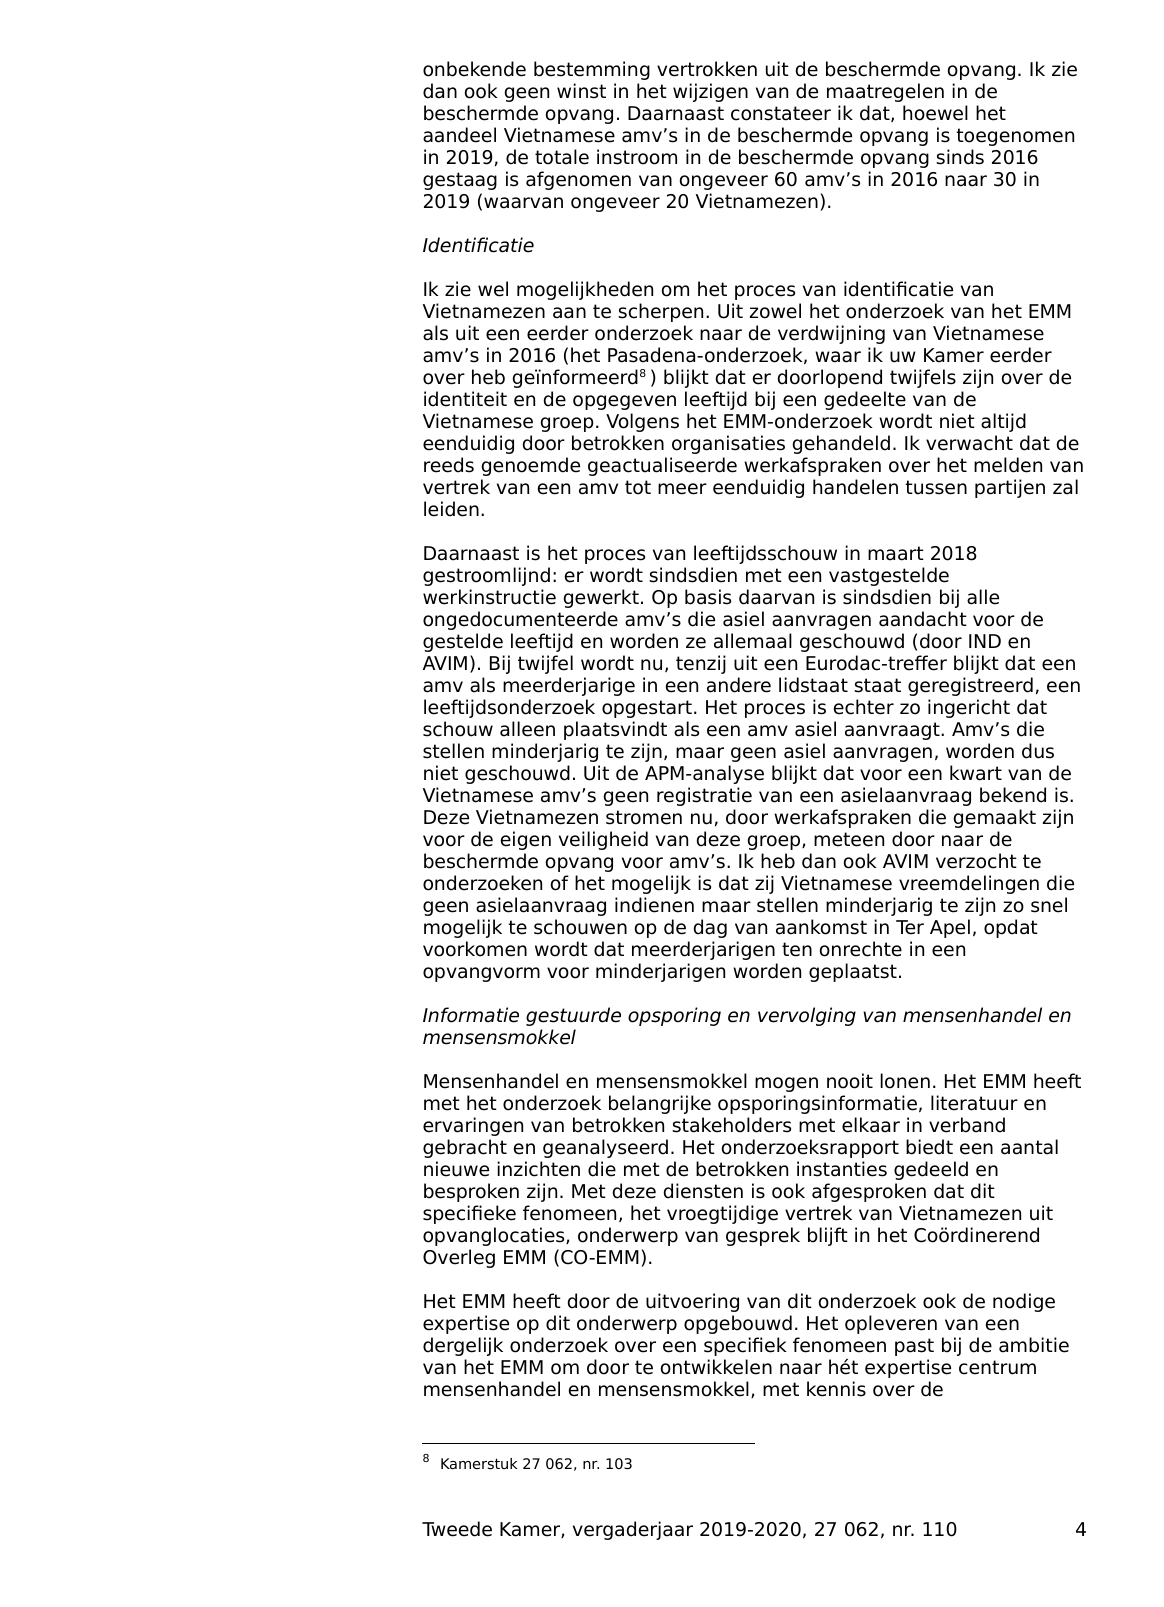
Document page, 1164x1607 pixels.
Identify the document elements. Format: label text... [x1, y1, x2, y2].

text Mensenhandel en mensensmokkel mogen nooit lonen. Het EMM heeft met het onderzoek belangrijke opsporingsinformatie, literatuur en ervaringen van betrokken stakeholders met elkaar in verband gebracht en geanalyseerd. Het onderzoeksrapport biedt een aantal nieuwe inzichten die met de betrokken instanties gedeeld en besproken zijn. Met deze diensten is ook afgesproken dat dit specifieke fenomeen, het vroegtijdige vertrek van Vietnamezen uit opvanglocaties, onderwerp van gesprek blijft in het Coördinerend Overleg EMM (CO-EMM). [422, 1071, 1087, 1269]
text Kamerstuk 27 062, nr. 103 [422, 1452, 1087, 1474]
subtitle Informatie gestuurde opsporing en vervolging van mensenhandel en mensensmokkel [422, 1005, 1087, 1049]
text Daarnaast is het proces van leeftijdsschouw in maart 2018 gestroomlijnd: er wordt sindsdien met een vastgestelde werkinstructie gewerkt. Op basis daarvan is sindsdien bij alle ongedocumenteerde amv’s die asiel aanvragen aandacht voor de gestelde leeftijd en worden ze allemaal geschouwd (door IND en AVIM). Bij twijfel wordt nu, tenzij uit een Eurodac-treffer blijkt dat een amv als meerderjarige in een andere lidstaat staat geregistreerd, een leeftijdsonderzoek opgestart. Het proces is echter zo ingericht dat schouw alleen plaatsvindt als een amv asiel aanvraagt. Amv’s die stellen minderjarig te zijn, maar geen asiel aanvragen, worden dus niet geschouwd. Uit de APM-analyse blijkt dat voor een kwart van de Vietnamese amv’s geen registratie van een asielaanvraag bekend is. Deze Vietnamezen stromen nu, door werkafspraken die gemaakt zijn voor de eigen veiligheid van deze groep, meteen door naar de beschermde opvang voor amv’s. Ik heb dan ook AVIM verzocht te onderzoeken of het mogelijk is dat zij Vietnamese vreemdelingen die geen asielaanvraag indienen maar stellen minderjarig te zijn zo snel mogelijk te schouwen op de dag van aankomst in Ter Apel, opdat voorkomen wordt dat meerderjarigen ten onrechte in een opvangvorm voor minderjarigen worden geplaatst. [422, 543, 1087, 983]
text onbekende bestemming vertrokken uit de beschermde opvang. Ik zie dan ook geen winst in het wijzigen van de maatregelen in de beschermde opvang. Daarnaast constateer ik dat, hoewel het aandeel Vietnamese amv’s in de beschermde opvang is toegenomen in 2019, de totale instroom in de beschermde opvang sinds 2016 gestaag is afgenomen van ongeveer 60 amv’s in 2016 naar 30 in 2019 (waarvan ongeveer 20 Vietnamezen). [422, 59, 1087, 213]
subtitle Identificatie [422, 235, 1087, 257]
text Ik zie wel mogelijkheden om het proces van identificatie van Vietnamezen aan te scherpen. Uit zowel het onderzoek van het EMM als uit een eerder onderzoek naar de verdwijning van Vietnamese amv’s in 2016 (het Pasadena-onderzoek, waar ik uw Kamer eerder over heb geïnformeerd) blijkt dat er doorlopend twijfels zijn over de identiteit en de opgegeven leeftijd bij een gedeelte van de Vietnamese groep. Volgens het EMM-onderzoek wordt niet altijd eenduidig door betrokken organisaties gehandeld. Ik verwacht dat de reeds genoemde geactualiseerde werkafspraken over het melden van vertrek van een amv tot meer eenduidig handelen tussen partijen zal leiden. [422, 279, 1087, 521]
text Het EMM heeft door de uitvoering van dit onderzoek ook de nodige expertise op dit onderwerp opgebouwd. Het opleveren van een dergelijk onderzoek over een specifiek fenomeen past bij de ambitie van het EMM om door te ontwikkelen naar hét expertise centrum mensenhandel en mensensmokkel, met kennis over de [422, 1291, 1087, 1401]
